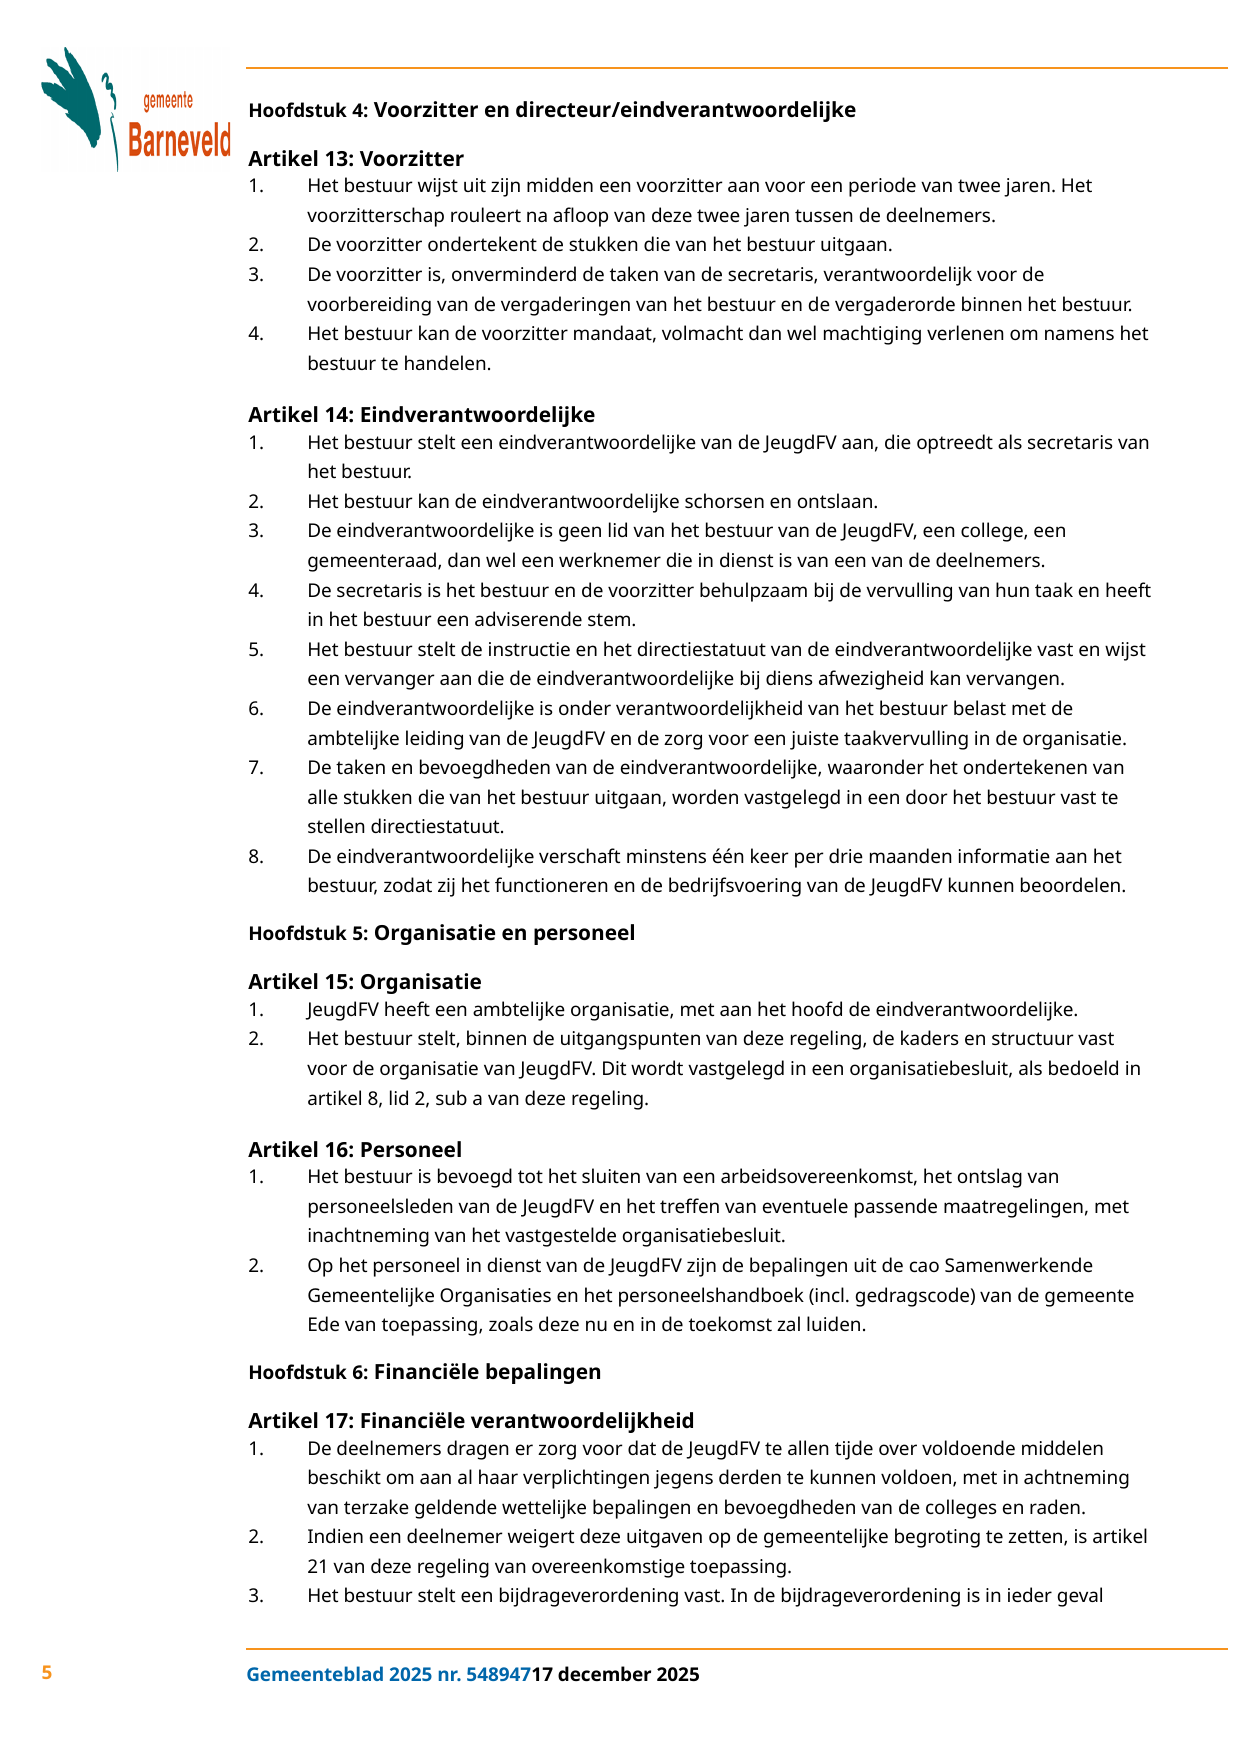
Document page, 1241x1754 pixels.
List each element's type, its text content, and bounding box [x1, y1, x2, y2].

list De voorzitter ondertekent de stukken die van het bestuur uitgaan. [248, 232, 1152, 257]
text Hoofdstuk 4: Voorzitter en directeur/eindverantwoordelijke [248, 95, 1152, 123]
text Artikel 17: Financiële verantwoordelijkheid [248, 1406, 1152, 1435]
list Het bestuur stelt een bijdrageverordening vast. In de bijdrageverordening is in ieder geval [248, 1583, 1152, 1608]
list Het bestuur stelt een eindverantwoordelijke van de JeugdFV aan, die optreedt als secretaris van het bestuur. [248, 429, 1152, 484]
text Artikel 16: Personeel [248, 1135, 1152, 1163]
list Het bestuur kan de voorzitter mandaat, volmacht dan wel machtiging verlenen om namens het bestuur te handelen. [248, 320, 1152, 376]
text Artikel 15: Organisatie [248, 967, 1152, 996]
list Het bestuur stelt, binnen de uitgangspunten van deze regeling, de kaders en structuur vast voor de organisatie van JeugdFV. Dit wordt vastgelegd in een organisatiebesluit, als bedoeld in artikel 8, lid 2, sub a van deze regeling. [248, 1026, 1152, 1110]
list Het bestuur stelt de instructie en het directiestatuut van de eindverantwoordelijke vast en wijst een vervanger aan die de eindverantwoordelijke bij diens afwezigheid kan vervangen. [248, 636, 1152, 691]
text Artikel 13: Voorzitter [248, 144, 1152, 172]
list Op het personeel in dienst van de JeugdFV zijn de bepalingen uit de cao Samenwerkende Gemeentelijke Organisaties en het personeelshandboek (incl. gedragscode) van de gemeente Ede van toepassing, zoals deze nu en in de toekomst zal luiden. [248, 1252, 1152, 1337]
list Het bestuur kan de eindverantwoordelijke schorsen en ontslaan. [248, 488, 1152, 514]
list Indien een deelnemer weigert deze uitgaven op de gemeentelijke begroting te zetten, is artikel 21 van deze regeling van overeenkomstige toepassing. [248, 1523, 1152, 1579]
list De deelnemers dragen er zorg voor dat de JeugdFV te allen tijde over voldoende middelen beschikt om aan al haar verplichtingen jegens derden te kunnen voldoen, met in achtneming van terzake geldende wettelijke bepalingen en bevoegdheden van de colleges en raden. [248, 1435, 1152, 1520]
text Hoofdstuk 6: Financiële bepalingen [248, 1357, 1152, 1386]
text Artikel 14: Eindverantwoordelijke [248, 400, 1152, 429]
list De voorzitter is, onverminderd de taken van de secretaris, verantwoordelijk voor de voorbereiding van de vergaderingen van het bestuur en de vergaderorde binnen het bestuur. [248, 261, 1152, 317]
list De eindverantwoordelijke is onder verantwoordelijkheid van het bestuur belast met de ambtelijke leiding van de JeugdFV en de zorg voor een juiste taakvervulling in de organisatie. [248, 695, 1152, 750]
list De eindverantwoordelijke verschaft minstens één keer per drie maanden informatie aan het bestuur, zodat zij het functioneren en de bedrijfsvoering van de JeugdFV kunnen beoordelen. [248, 843, 1152, 898]
picture [41, 47, 231, 172]
list De secretaris is het bestuur en de voorzitter behulpzaam bij de vervulling van hun taak en heeft in het bestuur een adviserende stem. [248, 577, 1152, 632]
list Het bestuur is bevoegd tot het sluiten van een arbeidsovereenkomst, het ontslag van personeelsleden van de JeugdFV en het treffen van eventuele passende maatregelingen, met inachtneming van het vastgestelde organisatiebesluit. [248, 1163, 1152, 1248]
text Hoofdstuk 5: Organisatie en personeel [248, 918, 1152, 947]
list Het bestuur wijst uit zijn midden een voorzitter aan voor een periode van twee jaren. Het voorzitterschap rouleert na afloop van deze twee jaren tussen de deelnemers. [248, 172, 1152, 228]
list De eindverantwoordelijke is geen lid van het bestuur van de JeugdFV, een college, een gemeenteraad, dan wel een werknemer die in dienst is van een van de deelnemers. [248, 518, 1152, 573]
list JeugdFV heeft een ambtelijke organisatie, met aan het hoofd de eindverantwoordelijke. [248, 996, 1152, 1022]
list De taken en bevoegdheden van de eindverantwoordelijke, waaronder het ondertekenen van alle stukken die van het bestuur uitgaan, worden vastgelegd in een door het bestuur vast te stellen directiestatuut. [248, 754, 1152, 839]
